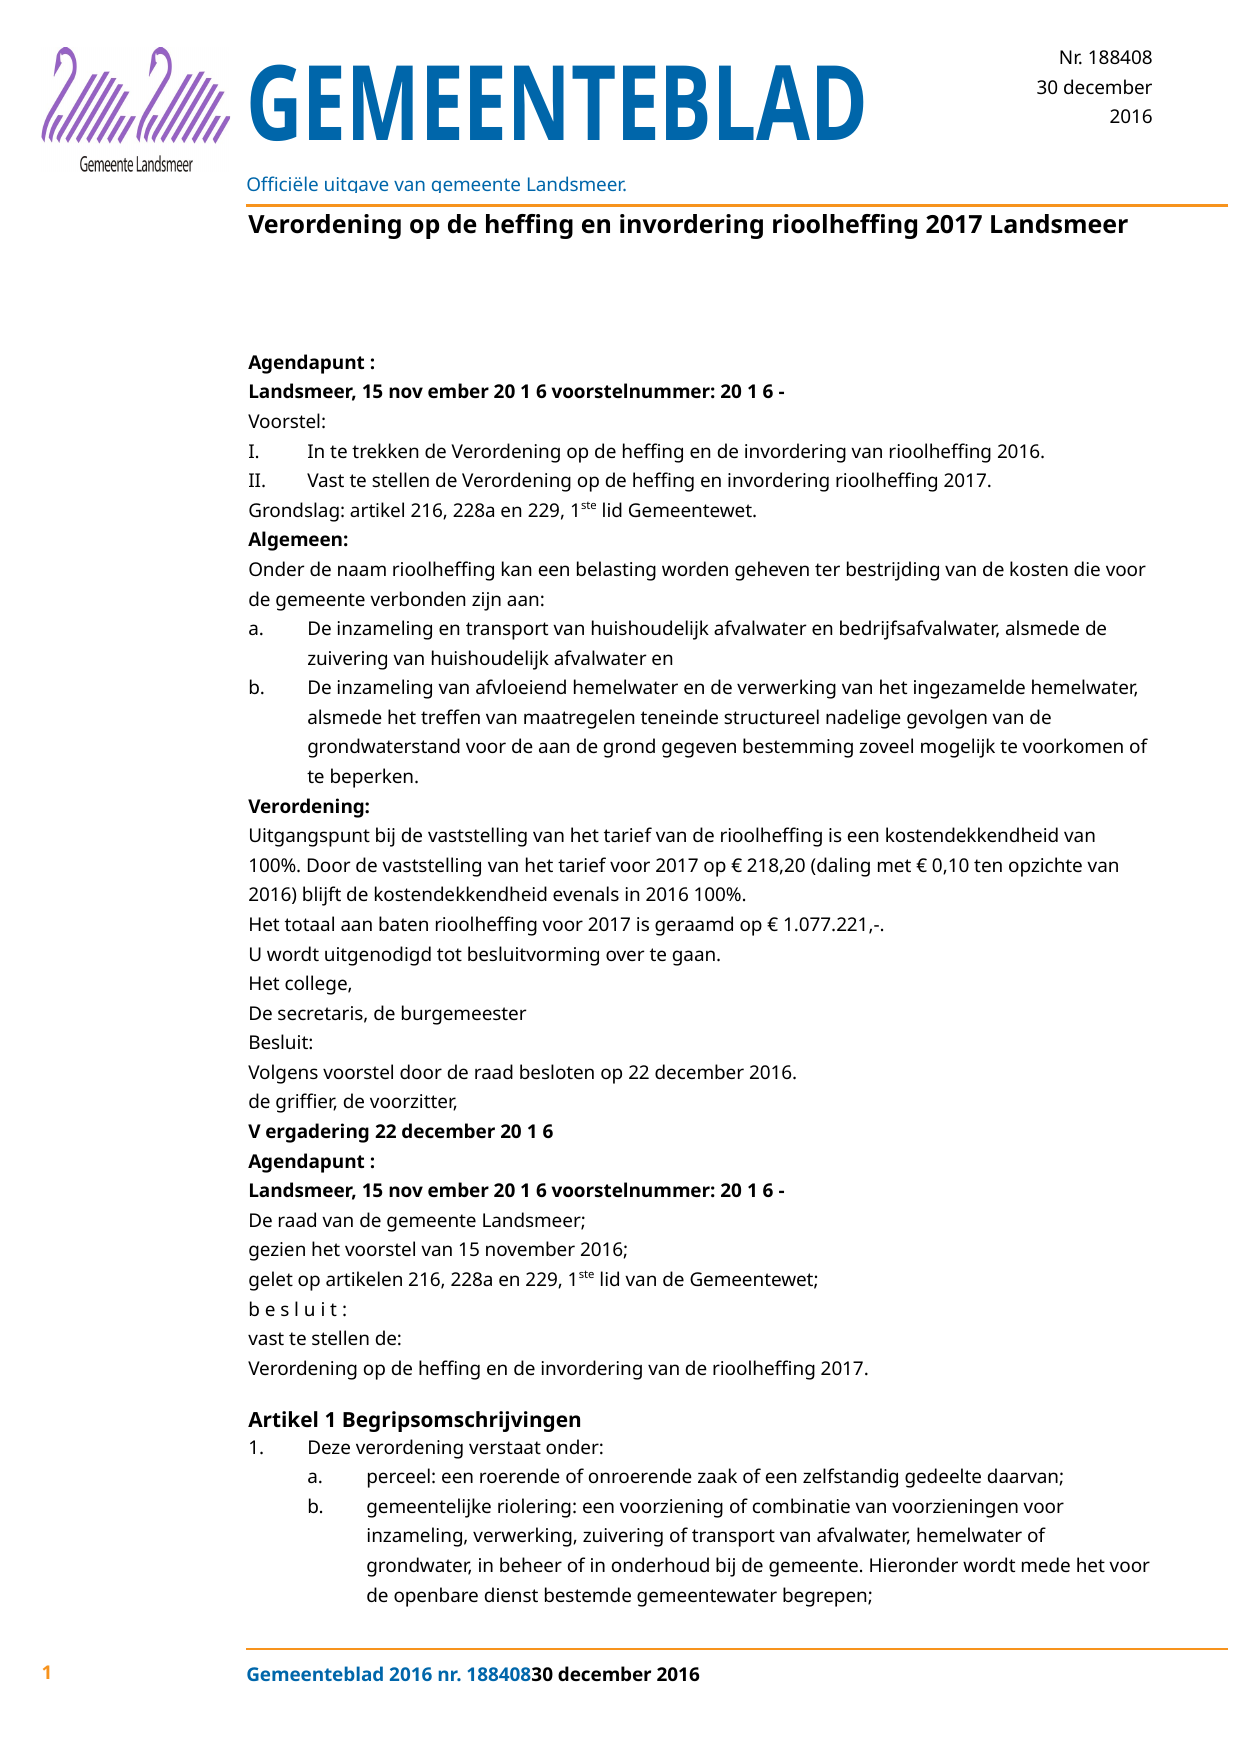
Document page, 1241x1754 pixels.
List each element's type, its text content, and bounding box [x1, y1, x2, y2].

text gezien het voorstel van 15 november 2016; [248, 1237, 1152, 1262]
text Verordening: [248, 793, 1152, 819]
list De inzameling van afvloeiend hemelwater en de verwerking van het ingezamelde hemelwater, alsmede het treffen van maatregelen teneinde structureel nadelige gevolgen van de grondwaterstand voor de aan de grond gegeven bestemming zoveel mogelijk te voorkomen of te beperken. [248, 674, 1152, 789]
text Volgens voorstel door de raad besloten op 22 december 2016. [248, 1059, 1152, 1085]
list perceel: een roerende of onroerende zaak of een zelfstandig gedeelte daarvan; [307, 1463, 1152, 1489]
text Het totaal aan baten rioolheffing voor 2017 is geraamd op € 1.077.221,-. [248, 911, 1152, 937]
text Voorstel: [248, 408, 1152, 434]
text Uitgangspunt bij de vaststelling van het tarief van de rioolheffing is een kostendekkendheid van 100%. Door de vaststelling van het tarief voor 2017 op € 218,20 (daling met € 0,10 ten opzichte van 2016) blijft de kostendekkendheid evenals in 2016 100%. [248, 822, 1152, 907]
text De raad van de gemeente Landsmeer; [248, 1207, 1152, 1233]
text Grondslag: artikel 216, 228a en 229, 1ste lid Gemeentewet. [248, 497, 1152, 523]
text b e s l u i t : [248, 1296, 1152, 1322]
text Verordening op de heffing en invordering rioolheffing 2017 Landsmeer [248, 207, 1152, 241]
text De secretaris, de burgemeester [248, 1000, 1152, 1026]
text vast te stellen de: [248, 1325, 1152, 1351]
list In te trekken de Verordening op de heffing en de invordering van rioolheffing 2016. [248, 438, 1152, 464]
text Besluit: [248, 1029, 1152, 1055]
list De inzameling en transport van huishoudelijk afvalwater en bedrijfsafvalwater, alsmede de zuivering van huishoudelijk afvalwater en [248, 615, 1152, 671]
list gemeentelijke riolering: een voorziening of combinatie van voorzieningen voor inzameling, verwerking, zuivering of transport van afvalwater, hemelwater of grondwater, in beheer of in onderhoud bij de gemeente. Hieronder wordt mede het voor de openbare dienst bestemde gemeentewater begrepen; [307, 1493, 1152, 1607]
text Het college, [248, 970, 1152, 996]
text U wordt uitgenodigd tot besluitvorming over te gaan. [248, 941, 1152, 967]
text gelet op artikelen 216, 228a en 229, 1ste lid van de Gemeentewet; [248, 1266, 1152, 1292]
text V ergadering 22 december 20 1 6 [248, 1118, 1152, 1144]
list Deze verordening verstaat onder: [248, 1434, 1152, 1459]
picture [41, 47, 231, 172]
text Algemeen: [248, 527, 1152, 552]
text Verordening op de heffing en de invordering van de rioolheffing 2017. [248, 1355, 1152, 1381]
text Landsmeer, 15 nov ember 20 1 6 voorstelnummer: 20 1 6 - [248, 1177, 1152, 1203]
list Vast te stellen de Verordening op de heffing en invordering rioolheffing 2017. [248, 467, 1152, 493]
text Agendapunt : [248, 1148, 1152, 1174]
text Landsmeer, 15 nov ember 20 1 6 voorstelnummer: 20 1 6 - [248, 379, 1152, 404]
text Agendapunt : [248, 349, 1152, 375]
text de griffier, de voorzitter, [248, 1089, 1152, 1114]
text Artikel 1 Begripsomschrijvingen [248, 1405, 1152, 1434]
text Onder de naam rioolheffing kan een belasting worden geheven ter bestrijding van de kosten die voor de gemeente verbonden zijn aan: [248, 556, 1152, 612]
